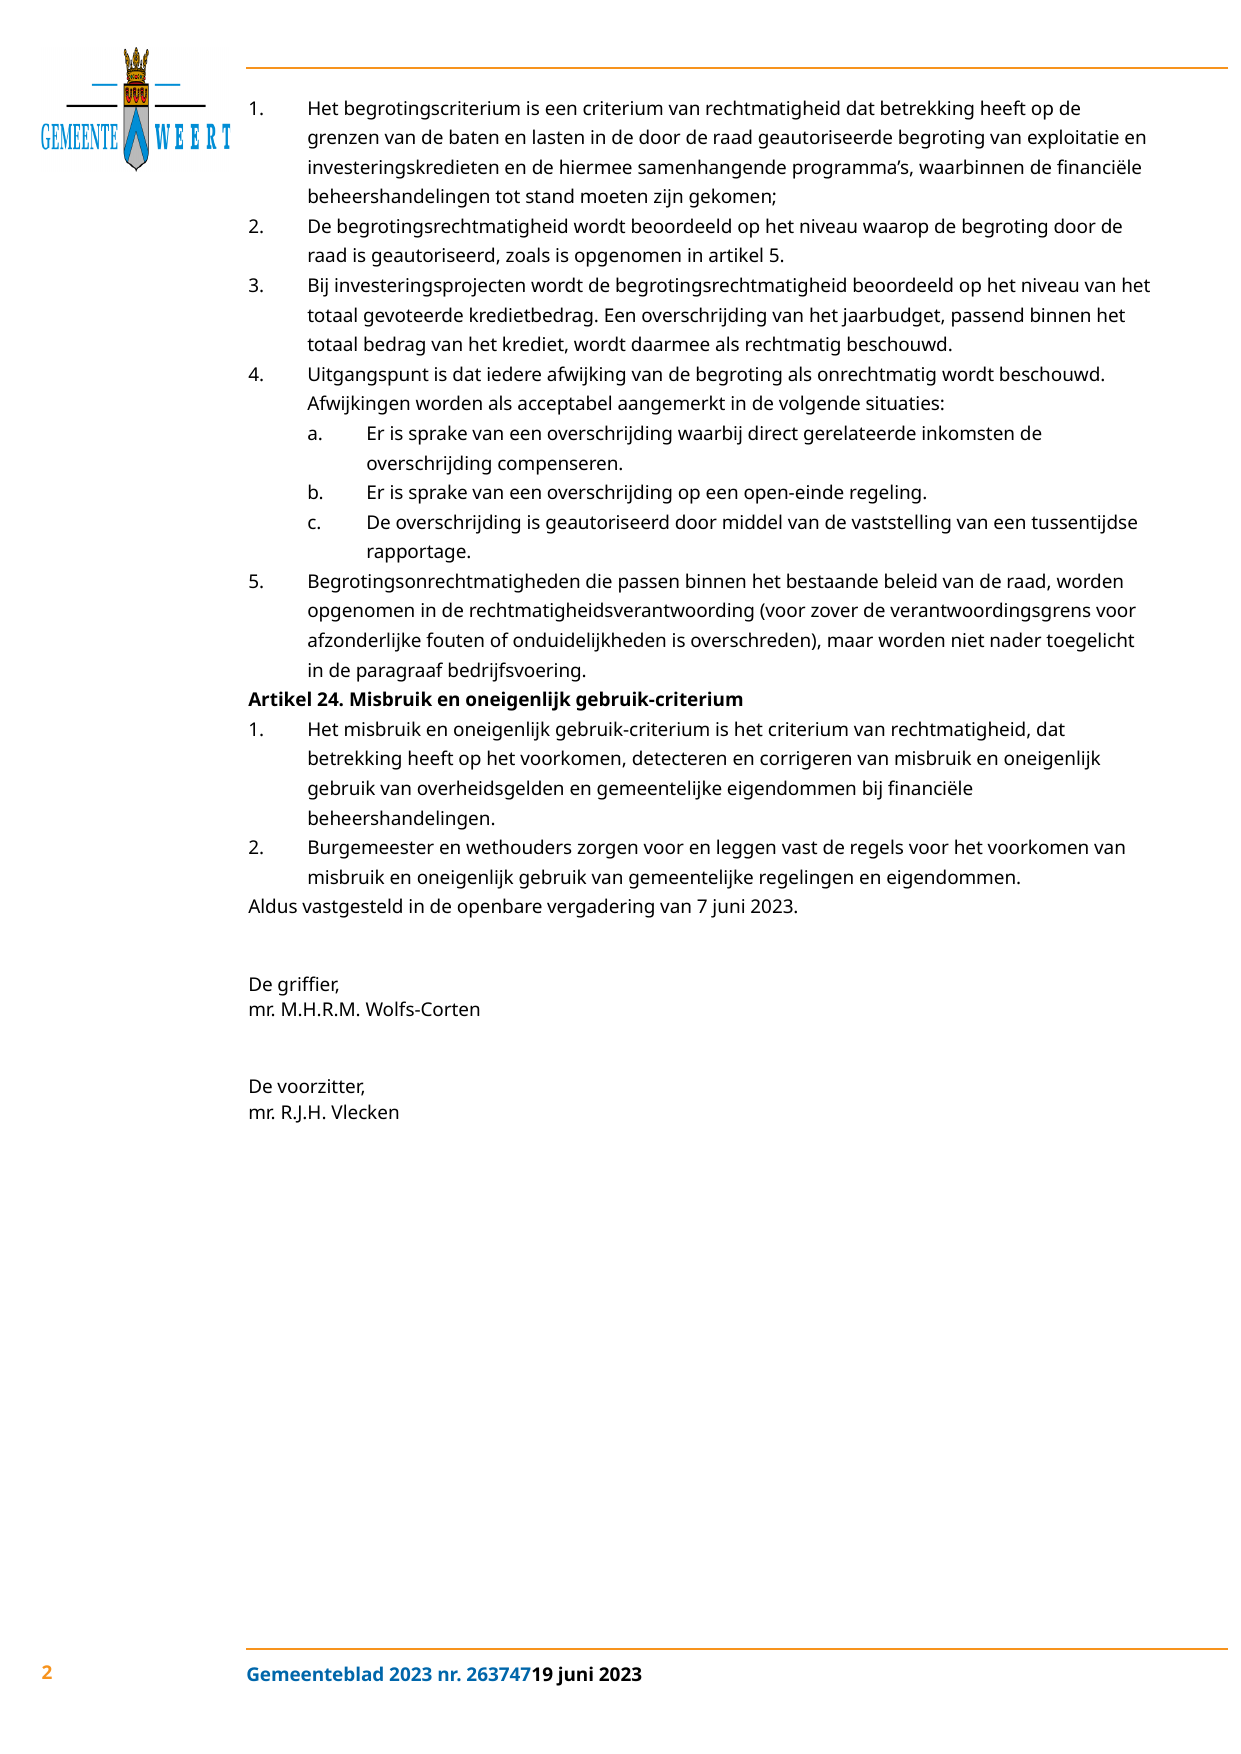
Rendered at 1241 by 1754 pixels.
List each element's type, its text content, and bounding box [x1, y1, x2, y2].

text Artikel 24. Misbruik en oneigenlijk gebruik-criterium [248, 686, 1152, 712]
text De griffier, [248, 971, 1152, 996]
list Burgemeester en wethouders zorgen voor en leggen vast de regels voor het voorkomen van misbruik en oneigenlijk gebruik van gemeentelijke regelingen en eigendommen. [248, 834, 1152, 890]
list Uitgangspunt is dat iedere afwijking van de begroting als onrechtmatig wordt beschouwd. Afwijkingen worden als acceptabel aangemerkt in de volgende situaties: [248, 361, 1152, 416]
list Het misbruik en oneigenlijk gebruik-criterium is het criterium van rechtmatigheid, dat betrekking heeft op het voorkomen, detecteren en corrigeren van misbruik en oneigenlijk gebruik van overheidsgelden en gemeentelijke eigendommen bij financiële beheershandelingen. [248, 716, 1152, 831]
list Bij investeringsprojecten wordt de begrotingsrechtmatigheid beoordeeld op het niveau van het totaal gevoteerde kredietbedrag. Een overschrijding van het jaarbudget, passend binnen het totaal bedrag van het krediet, wordt daarmee als rechtmatig beschouwd. [248, 272, 1152, 357]
list Begrotingsonrechtmatigheden die passen binnen het bestaande beleid van de raad, worden opgenomen in de rechtmatigheidsverantwoording (voor zover de verantwoordingsgrens voor afzonderlijke fouten of onduidelijkheden is overschreden), maar worden niet nader toegelicht in de paragraaf bedrijfsvoering. [248, 568, 1152, 683]
text De voorzitter, [248, 1074, 1152, 1099]
picture [41, 47, 231, 172]
list De begrotingsrechtmatigheid wordt beoordeeld op het niveau waarop de begroting door de raad is geautoriseerd, zoals is opgenomen in artikel 5. [248, 213, 1152, 268]
text Aldus vastgesteld in de openbare vergadering van 7 juni 2023. [248, 893, 1152, 919]
text mr. M.H.R.M. Wolfs-Corten [248, 996, 1152, 1022]
list Er is sprake van een overschrijding op een open-einde regeling. [307, 479, 1152, 505]
list De overschrijding is geautoriseerd door middel van de vaststelling van een tussentijdse rapportage. [307, 509, 1152, 564]
list Er is sprake van een overschrijding waarbij direct gerelateerde inkomsten de overschrijding compenseren. [307, 420, 1152, 476]
list Het begrotingscriterium is een criterium van rechtmatigheid dat betrekking heeft op de grenzen van de baten en lasten in de door de raad geautoriseerde begroting van exploitatie en investeringskredieten en de hiermee samenhangende programma’s, waarbinnen de financiële beheershandelingen tot stand moeten zijn gekomen; [248, 95, 1152, 209]
text mr. R.J.H. Vlecken [248, 1099, 1152, 1125]
